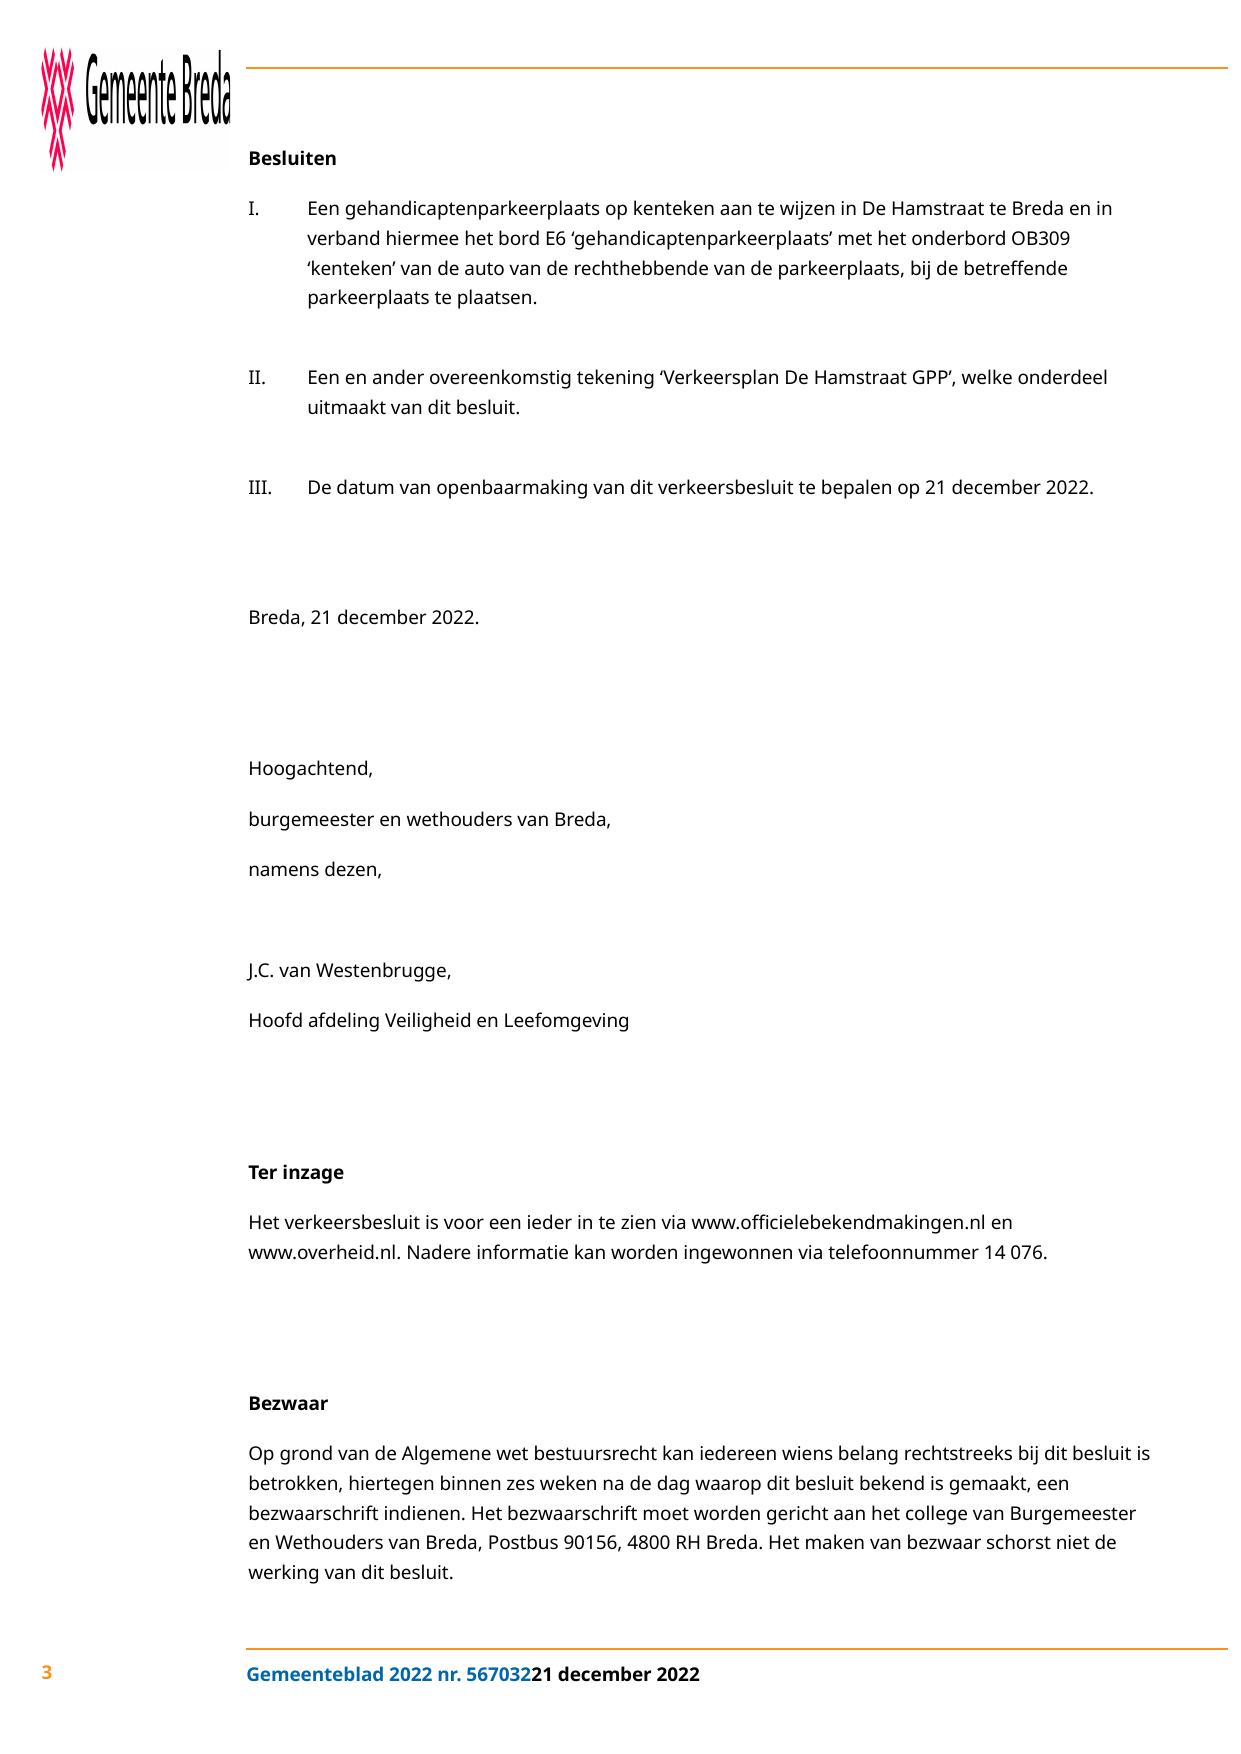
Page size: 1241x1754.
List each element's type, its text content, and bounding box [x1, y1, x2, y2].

list Een en ander overeenkomstig tekening ‘Verkeersplan De Hamstraat GPP’, welke onderdeel uitmaakt van dit besluit. [248, 364, 1152, 420]
text Hoogachtend, [248, 756, 1152, 781]
text burgemeester en wethouders van Breda, [248, 806, 1152, 832]
text Breda, 21 december 2022. [248, 604, 1152, 630]
text Besluiten [248, 145, 1152, 171]
text Het verkeersbesluit is voor een ieder in te zien via www.officielebekendmakingen.nl en www.overheid.nl. Nadere informatie kan worden ingewonnen via telefoonnummer 14 076. [248, 1209, 1152, 1265]
text Bezwaar [248, 1390, 1152, 1416]
text namens dezen, [248, 856, 1152, 882]
list Een gehandicaptenparkeerplaats op kenteken aan te wijzen in De Hamstraat te Breda en in verband hiermee het bord E6 ‘gehandicaptenparkeerplaats’ met het onderbord OB309 ‘kenteken’ van de auto van de rechthebbende van de parkeerplaats, bij de betreffende parkeerplaats te plaatsen. [248, 196, 1152, 310]
text Op grond van de Algemene wet bestuursrecht kan iedereen wiens belang rechtstreeks bij dit besluit is betrokken, hiertegen binnen zes weken na de dag waarop dit besluit bekend is gemaakt, een bezwaarschrift indienen. Het bezwaarschrift moet worden gericht aan het college van Burgemeester en Wethouders van Breda, Postbus 90156, 4800 RH Breda. Het maken van bezwaar schorst niet de werking van dit besluit. [248, 1441, 1152, 1585]
text Ter inzage [248, 1159, 1152, 1185]
text Hoofd afdeling Veiligheid en Leefomgeving [248, 1008, 1152, 1033]
list De datum van openbaarmaking van dit verkeersbesluit te bepalen op 21 december 2022. [248, 474, 1152, 500]
text J.C. van Westenbrugge, [248, 957, 1152, 983]
picture [41, 47, 231, 172]
